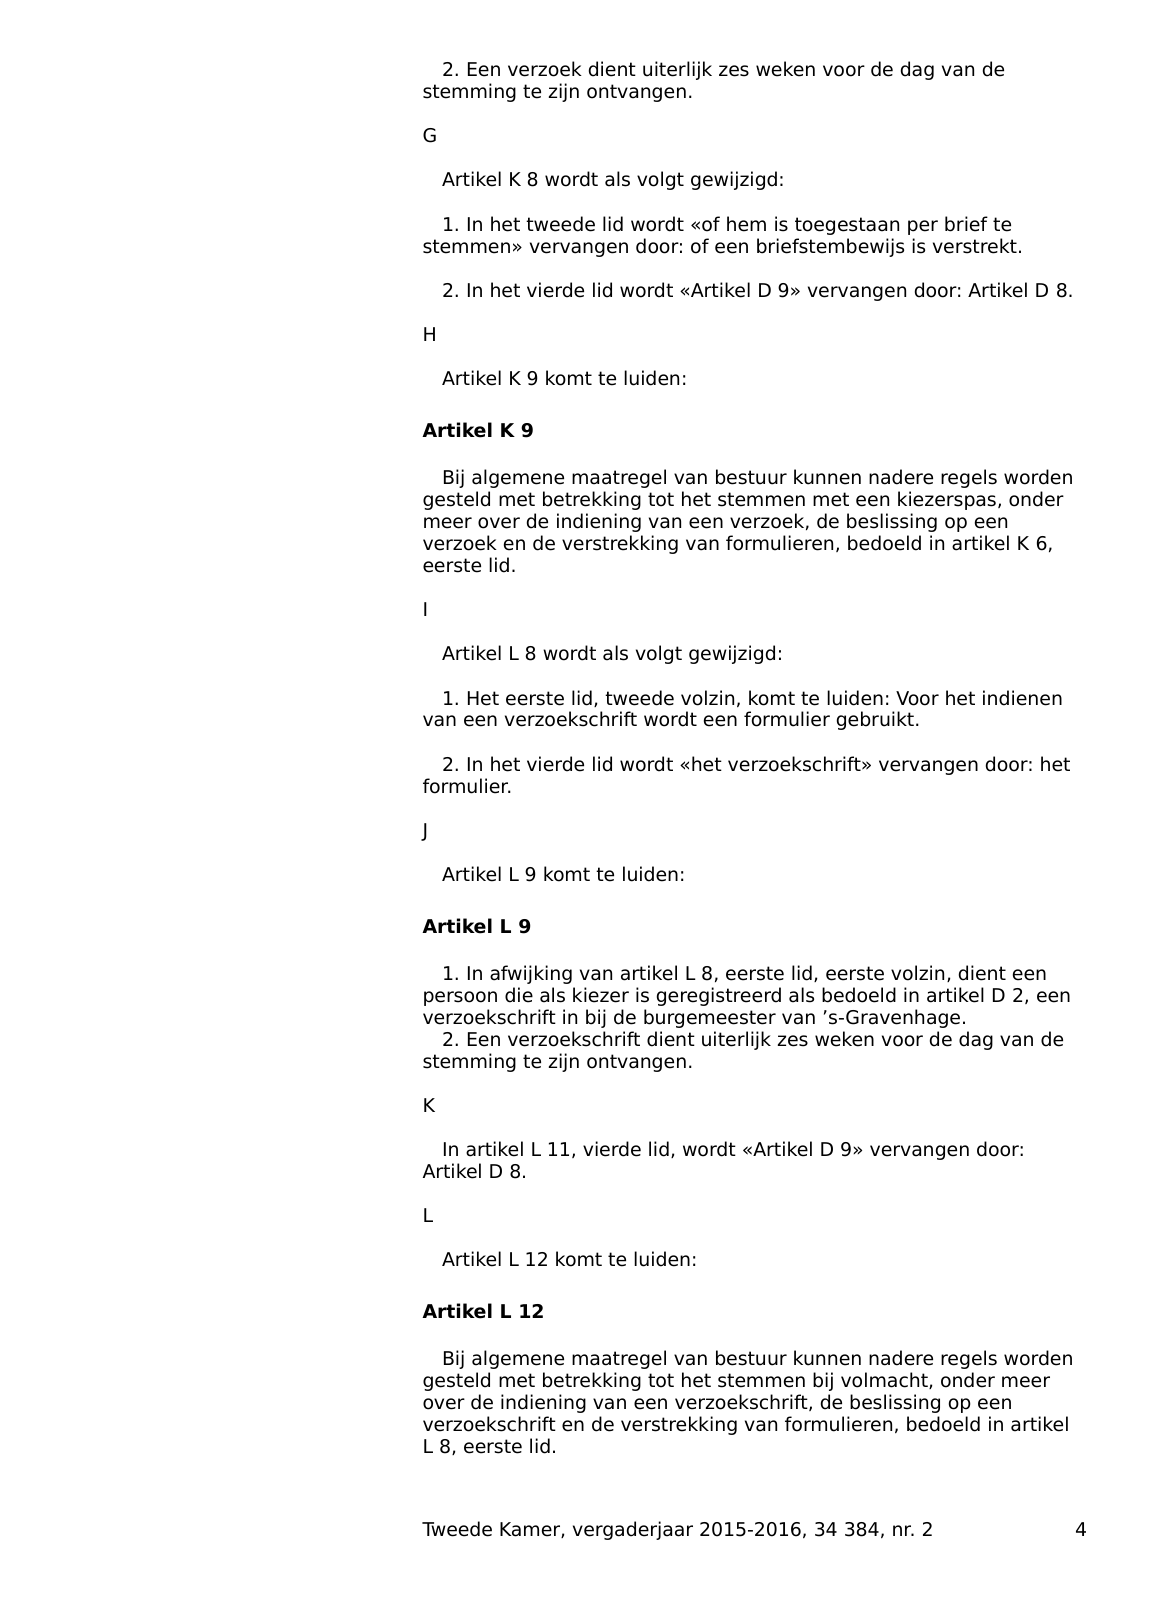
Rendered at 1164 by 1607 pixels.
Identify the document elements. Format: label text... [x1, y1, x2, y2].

text 2. In het vierde lid wordt «Artikel D 9» vervangen door: Artikel D 8. [422, 280, 1087, 302]
text Artikel L 8 wordt als volgt gewijzigd: [422, 643, 1087, 665]
text G [422, 125, 1087, 147]
text K [422, 1095, 1087, 1117]
text L [422, 1205, 1087, 1227]
text 1. In het tweede lid wordt «of hem is toegestaan per brief te stemmen» vervangen door: of een briefstembewijs is verstrekt. [422, 213, 1087, 257]
text J [422, 820, 1087, 842]
subtitle Artikel L 12 [422, 1301, 1087, 1323]
text Artikel K 9 komt te luiden: [422, 368, 1087, 390]
text 2. Een verzoek dient uiterlijk zes weken voor de dag van de stemming te zijn ontvangen. [422, 59, 1087, 103]
text Bij algemene maatregel van bestuur kunnen nadere regels worden gesteld met betrekking tot het stemmen bij volmacht, onder meer over de indiening van een verzoekschrift, de beslissing op een verzoekschrift en de verstrekking van formulieren, bedoeld in artikel L 8, eerste lid. [422, 1348, 1087, 1458]
subtitle Artikel K 9 [422, 420, 1087, 442]
text In artikel L 11, vierde lid, wordt «Artikel D 9» vervangen door: Artikel D 8. [422, 1139, 1087, 1183]
text I [422, 599, 1087, 621]
text 2. In het vierde lid wordt «het verzoekschrift» vervangen door: het formulier. [422, 753, 1087, 797]
text 1. Het eerste lid, tweede volzin, komt te luiden: Voor het indienen van een verzoekschrift wordt een formulier gebruikt. [422, 687, 1087, 731]
text 1. In afwijking van artikel L 8, eerste lid, eerste volzin, dient een persoon die als kiezer is geregistreerd als bedoeld in artikel D 2, een verzoekschrift in bij de burgemeester van ’s-Gravenhage. [422, 963, 1087, 1029]
text H [422, 324, 1087, 346]
text 2. Een verzoekschrift dient uiterlijk zes weken voor de dag van de stemming te zijn ontvangen. [422, 1029, 1087, 1073]
subtitle Artikel L 9 [422, 916, 1087, 938]
text Artikel K 8 wordt als volgt gewijzigd: [422, 169, 1087, 191]
text Bij algemene maatregel van bestuur kunnen nadere regels worden gesteld met betrekking tot het stemmen met een kiezerspas, onder meer over de indiening van een verzoek, de beslissing op een verzoek en de verstrekking van formulieren, bedoeld in artikel K 6, eerste lid. [422, 467, 1087, 577]
text Artikel L 9 komt te luiden: [422, 864, 1087, 886]
text Artikel L 12 komt te luiden: [422, 1249, 1087, 1271]
